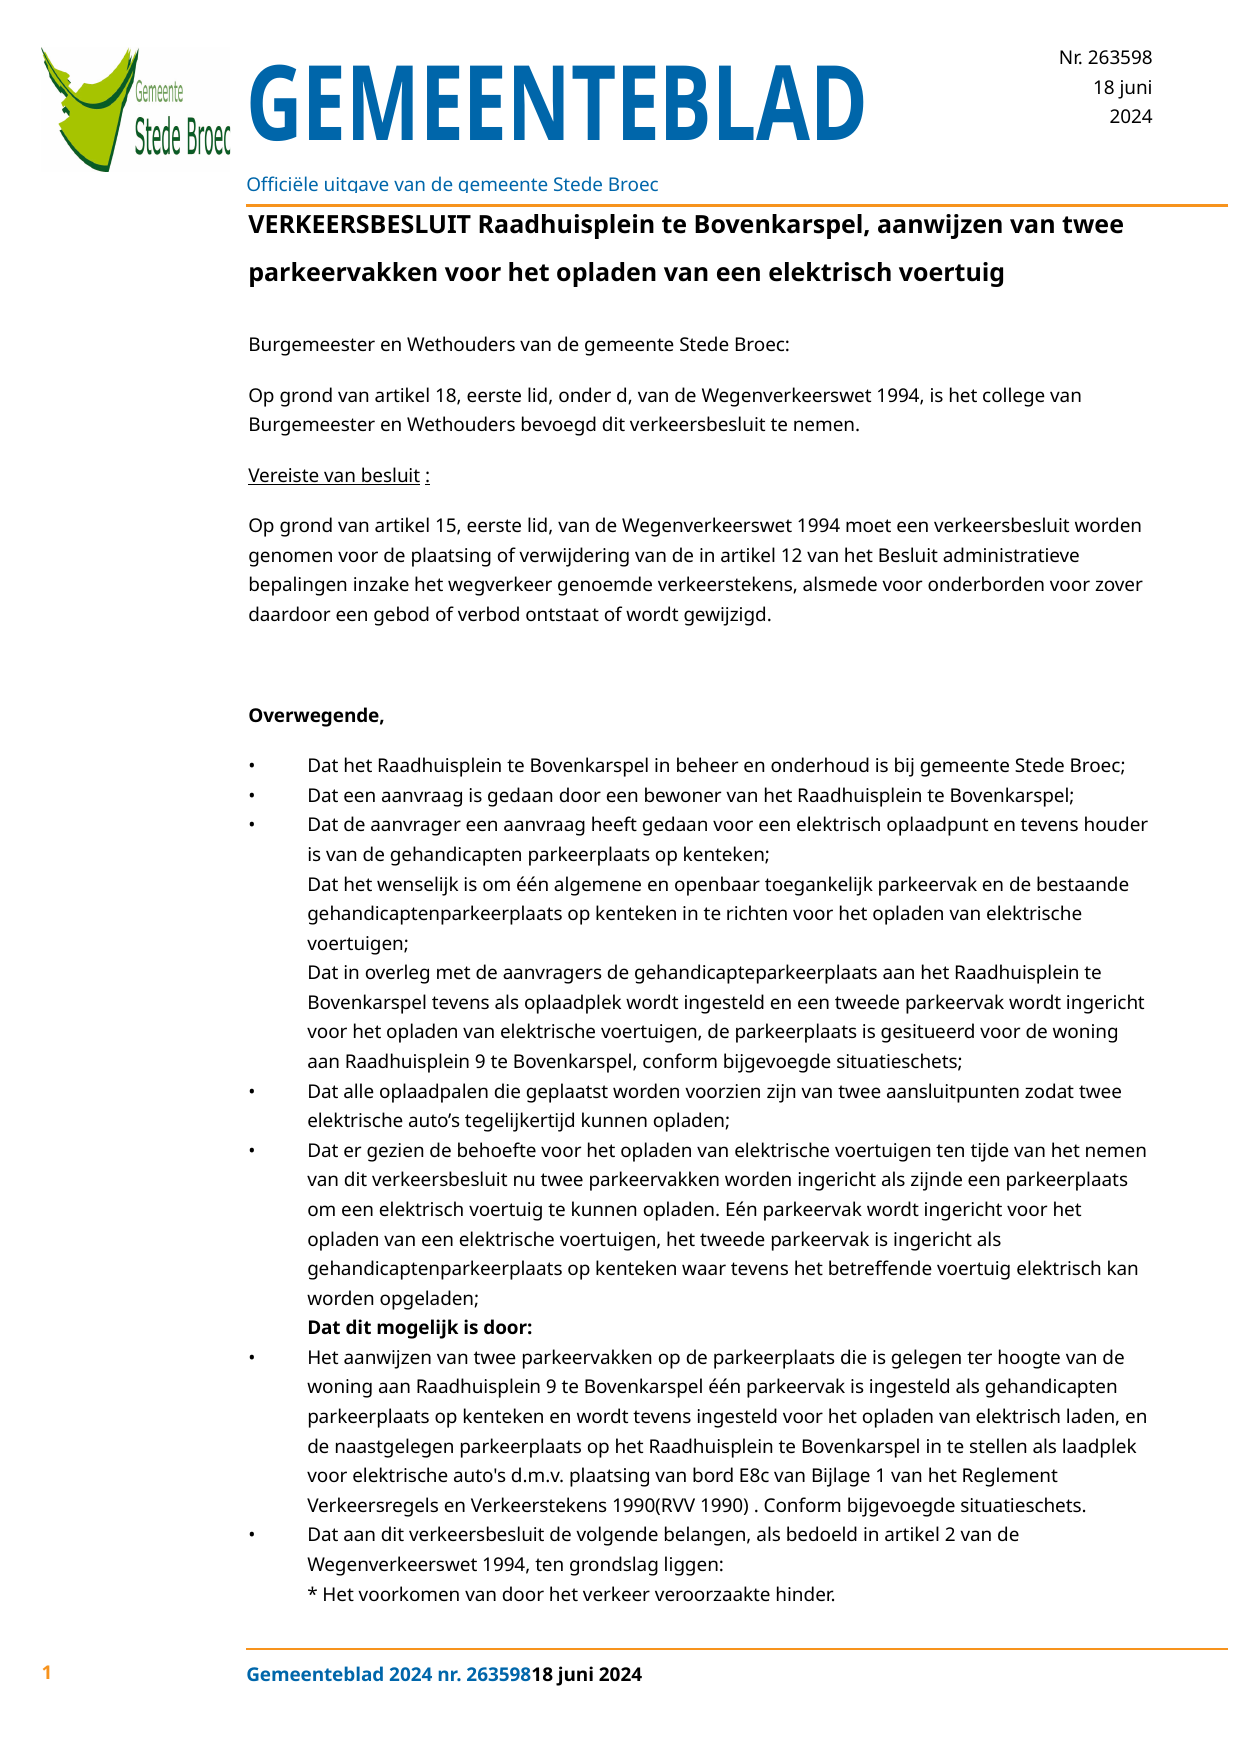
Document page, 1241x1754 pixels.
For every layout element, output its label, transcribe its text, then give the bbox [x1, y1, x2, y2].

text Op grond van artikel 15, eerste lid, van de Wegenverkeerswet 1994 moet een verkeersbesluit worden genomen voor de plaatsing of verwijdering van de in artikel 12 van het Besluit administratieve bepalingen inzake het wegverkeer genoemde verkeerstekens, alsmede voor onderborden voor zover daardoor een gebod of verbod ontstaat of wordt gewijzigd. [248, 512, 1152, 627]
list Dat aan dit verkeersbesluit de volgende belangen, als bedoeld in artikel 2 van de Wegenverkeerswet 1994, ten grondslag liggen: [248, 1522, 1152, 1577]
list Dat het Raadhuisplein te Bovenkarspel in beheer en onderhoud is bij gemeente Stede Broec; [248, 752, 1152, 778]
text VERKEERSBESLUIT Raadhuisplein te Bovenkarspel, aanwijzen van twee parkeervakken voor het opladen van een elektrisch voertuig [248, 207, 1152, 288]
list * Het voorkomen van door het verkeer veroorzaakte hinder. [248, 1581, 1152, 1606]
list Dat het wenselijk is om één algemene en openbaar toegankelijk parkeervak en de bestaande gehandicaptenparkeerplaats op kenteken in te richten voor het opladen van elektrische voertuigen; [248, 871, 1152, 956]
list Dat alle oplaadpalen die geplaatst worden voorzien zijn van twee aansluitpunten zodat twee elektrische auto’s tegelijkertijd kunnen opladen; [248, 1078, 1152, 1133]
text Op grond van artikel 18, eerste lid, onder d, van de Wegenverkeerswet 1994, is het college van Burgemeester en Wethouders bevoegd dit verkeersbesluit te nemen. [248, 382, 1152, 437]
text Overwegende, [248, 702, 1152, 728]
text Vereiste van besluit : [248, 462, 1152, 488]
list Dat in overleg met de aanvragers de gehandicapteparkeerplaats aan het Raadhuisplein te Bovenkarspel tevens als oplaadplek wordt ingesteld en een tweede parkeervak wordt ingericht voor het opladen van elektrische voertuigen, de parkeerplaats is gesitueerd voor de woning aan Raadhuisplein 9 te Bovenkarspel, conform bijgevoegde situatieschets; [248, 959, 1152, 1074]
picture [41, 47, 231, 172]
list Dat de aanvrager een aanvraag heeft gedaan voor een elektrisch oplaadpunt en tevens houder is van de gehandicapten parkeerplaats op kenteken; [248, 812, 1152, 867]
list Dat dit mogelijk is door: [248, 1314, 1152, 1340]
list Het aanwijzen van twee parkeervakken op de parkeerplaats die is gelegen ter hoogte van de woning aan Raadhuisplein 9 te Bovenkarspel één parkeervak is ingesteld als gehandicapten parkeerplaats op kenteken en wordt tevens ingesteld voor het opladen van elektrisch laden, en de naastgelegen parkeerplaats op het Raadhuisplein te Bovenkarspel in te stellen als laadplek voor elektrische auto's d.m.v. plaatsing van bord E8c van Bijlage 1 van het Reglement Verkeersregels en Verkeerstekens 1990(RVV 1990) . Conform bijgevoegde situatieschets. [248, 1344, 1152, 1518]
list Dat er gezien de behoefte voor het opladen van elektrische voertuigen ten tijde van het nemen van dit verkeersbesluit nu twee parkeervakken worden ingericht als zijnde een parkeerplaats om een elektrisch voertuig te kunnen opladen. Eén parkeervak wordt ingericht voor het opladen van een elektrische voertuigen, het tweede parkeervak is ingericht als gehandicaptenparkeerplaats op kenteken waar tevens het betreffende voertuig elektrisch kan worden opgeladen; [248, 1137, 1152, 1311]
text Burgemeester en Wethouders van de gemeente Stede Broec: [248, 332, 1152, 357]
list Dat een aanvraag is gedaan door een bewoner van het Raadhuisplein te Bovenkarspel; [248, 782, 1152, 808]
